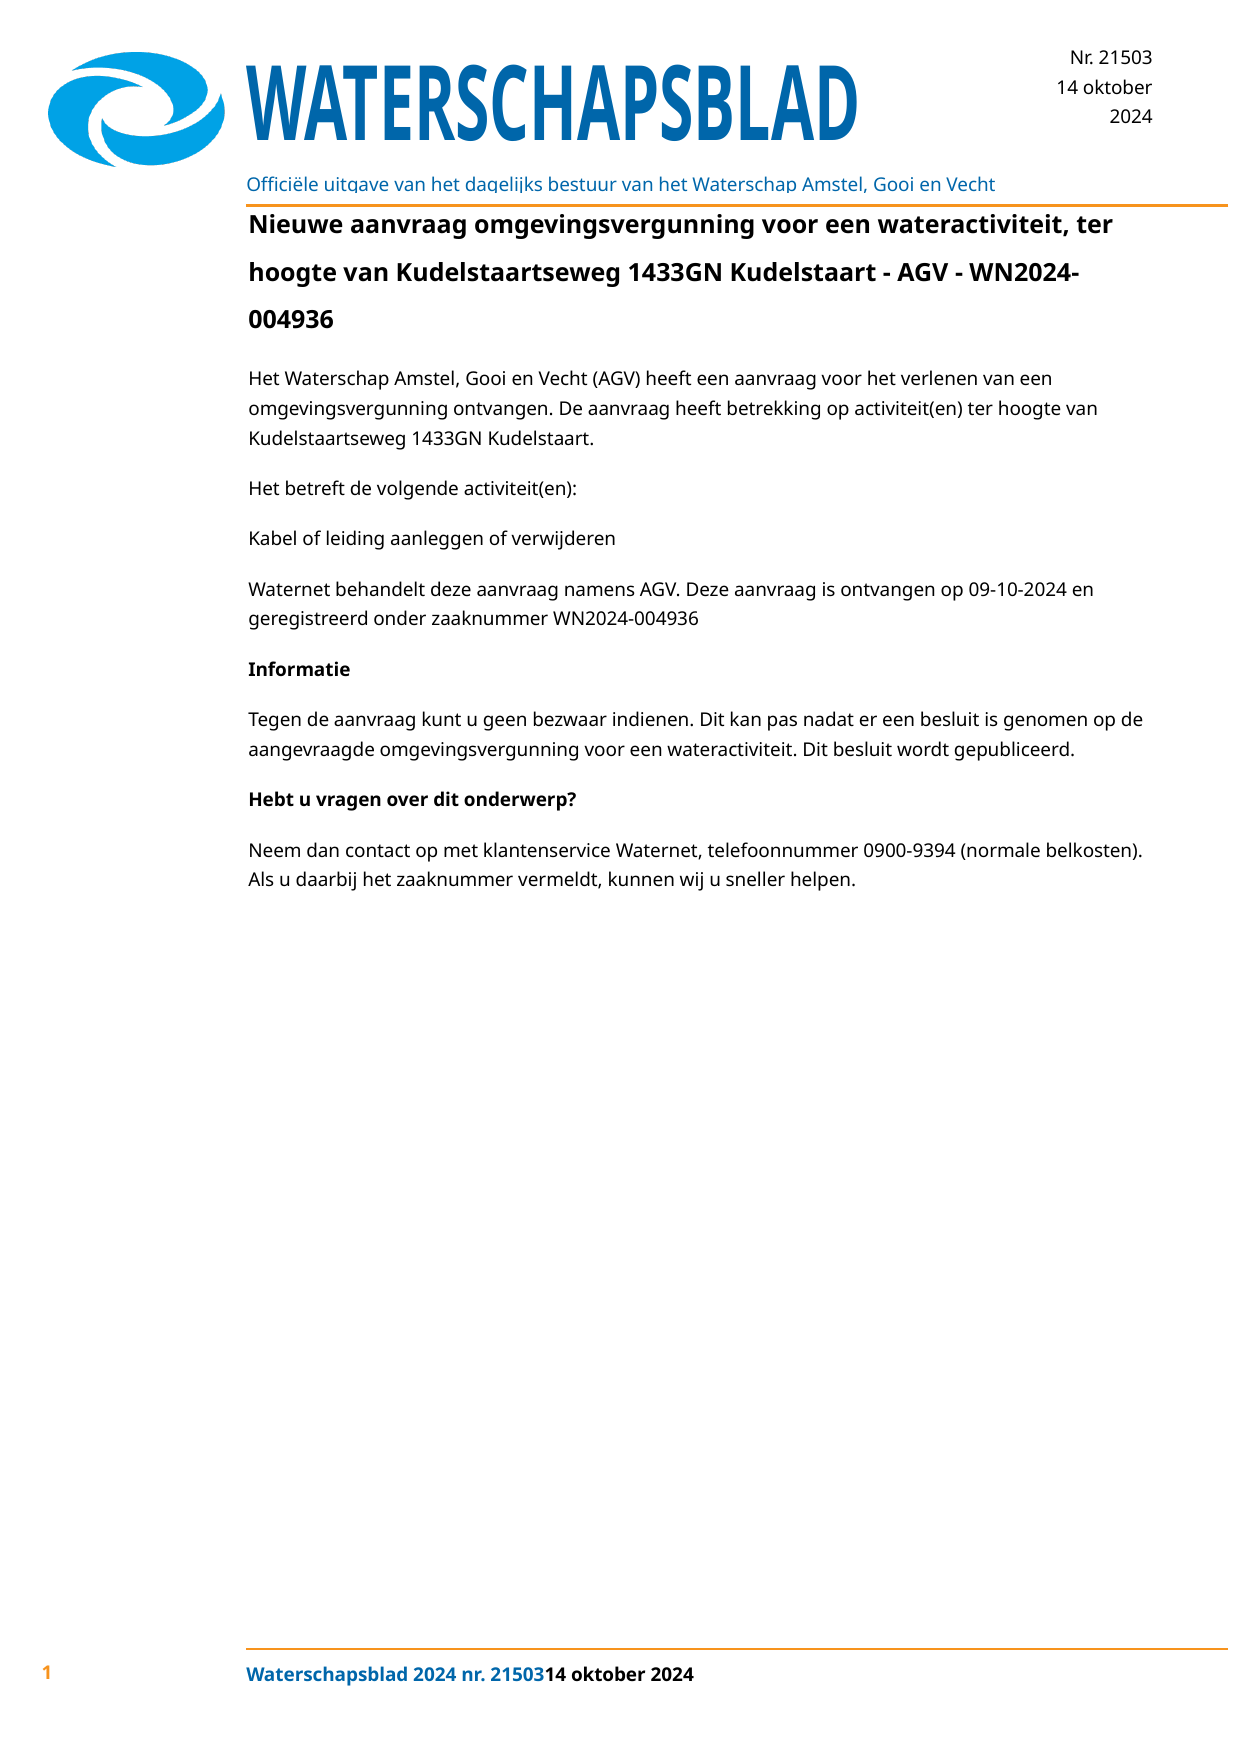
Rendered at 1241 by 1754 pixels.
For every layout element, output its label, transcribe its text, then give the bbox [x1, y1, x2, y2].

text Kabel of leiding aanleggen of verwijderen [248, 526, 1152, 551]
text Het Waterschap Amstel, Gooi en Vecht (AGV) heeft een aanvraag voor het verlenen van een omgevingsvergunning ontvangen. De aanvraag heeft betrekking op activiteit(en) ter hoogte van Kudelstaartseweg 1433GN Kudelstaart. [248, 366, 1152, 450]
text Waternet behandelt deze aanvraag namens AGV. Deze aanvraag is ontvangen op 09-10-2024 en geregistreerd onder zaaknummer WN2024-004936 [248, 576, 1152, 631]
text Informatie [248, 656, 1152, 682]
picture [41, 47, 231, 172]
text Het betreft de volgende activiteit(en): [248, 475, 1152, 501]
text Neem dan contact op met klantenservice Waternet, telefoonnummer 0900-9394 (normale belkosten). Als u daarbij het zaaknummer vermeldt, kunnen wij u sneller helpen. [248, 837, 1152, 892]
text Nieuwe aanvraag omgevingsvergunning voor een wateractiviteit, ter hoogte van Kudelstaartseweg 1433GN Kudelstaart - AGV - WN2024-004936 [248, 207, 1152, 336]
text Hebt u vragen over dit onderwerp? [248, 786, 1152, 812]
text Tegen de aanvraag kunt u geen bezwaar indienen. Dit kan pas nadat er een besluit is genomen op de aangevraagde omgevingsvergunning voor een wateractiviteit. Dit besluit wordt gepubliceerd. [248, 706, 1152, 762]
